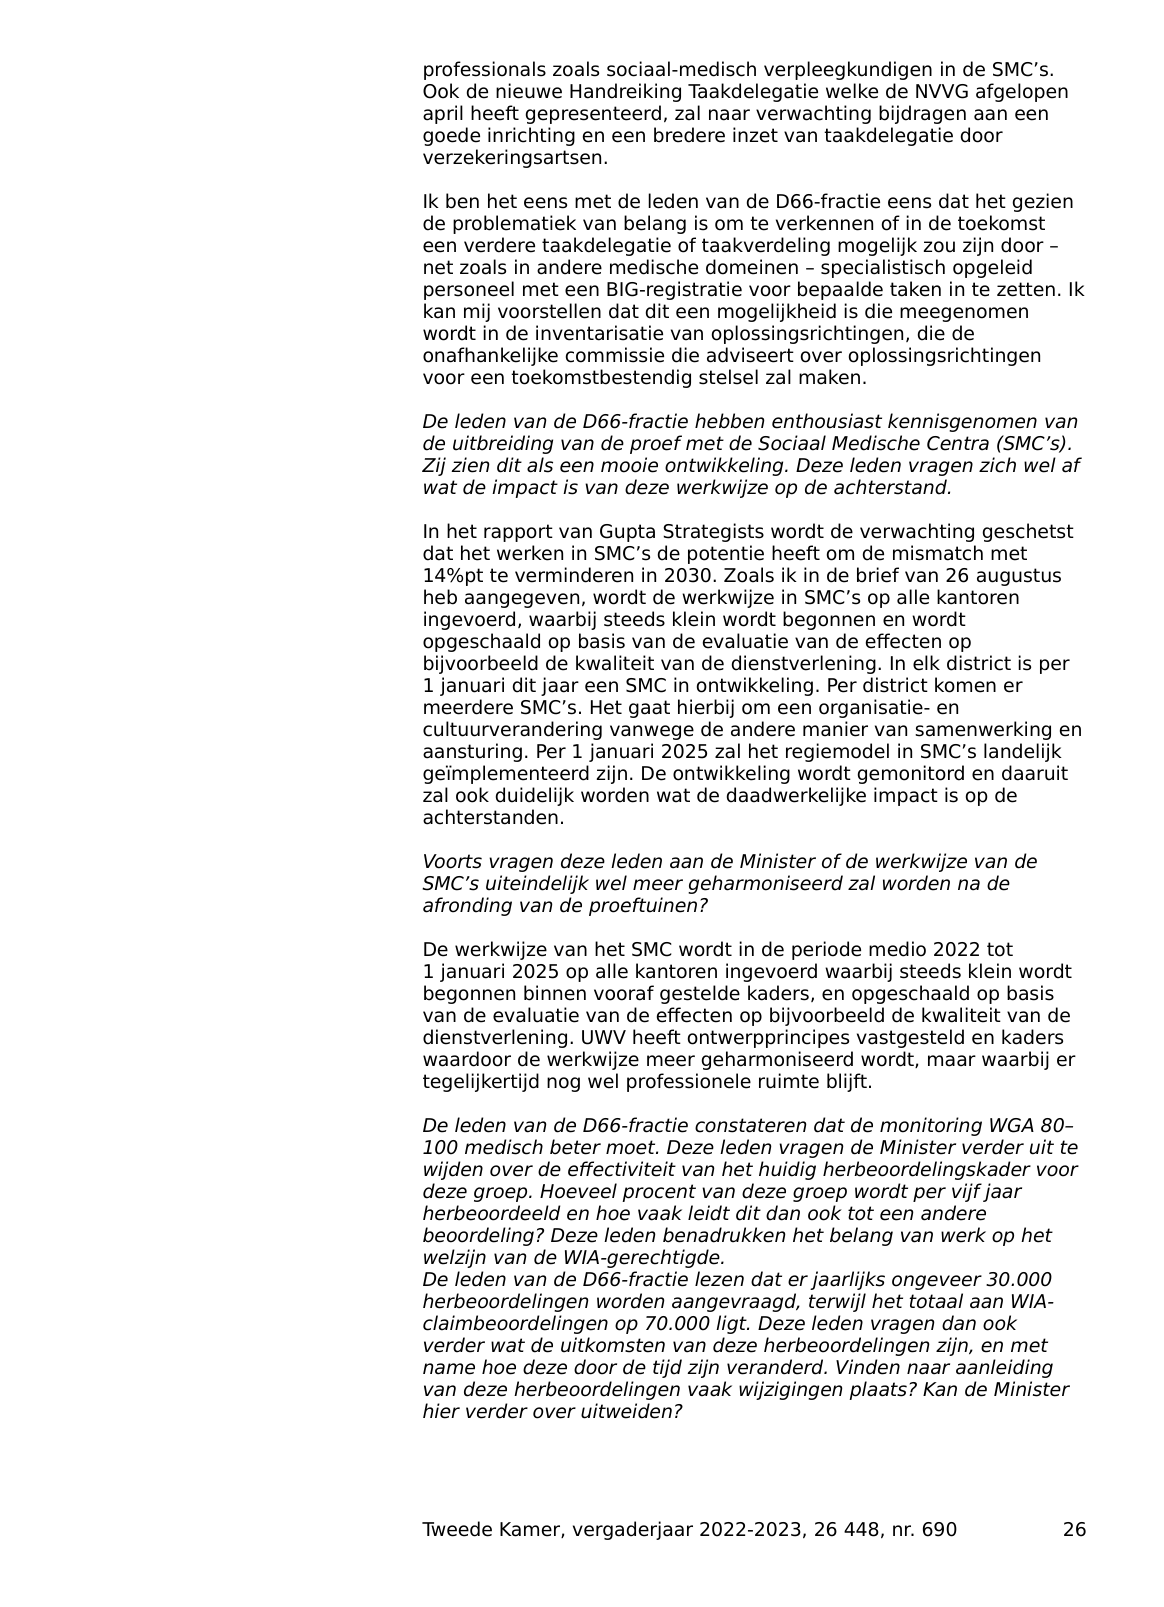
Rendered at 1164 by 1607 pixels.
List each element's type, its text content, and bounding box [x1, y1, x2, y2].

text De leden van de D66-fractie lezen dat er jaarlijks ongeveer 30.000 herbeoordelingen worden aangevraagd, terwijl het totaal aan WIA-claimbeoordelingen op 70.000 ligt. Deze leden vragen dan ook verder wat de uitkomsten van deze herbeoordelingen zijn, en met name hoe deze door de tijd zijn veranderd. Vinden naar aanleiding van deze herbeoordelingen vaak wijzigingen plaats? Kan de Minister hier verder over uitweiden? [422, 1269, 1087, 1423]
text professionals zoals sociaal-medisch verpleegkundigen in de SMC’s. Ook de nieuwe Handreiking Taakdelegatie welke de NVVG afgelopen april heeft gepresenteerd, zal naar verwachting bijdragen aan een goede inrichting en een bredere inzet van taakdelegatie door verzekeringsartsen. [422, 59, 1087, 169]
text De leden van de D66-fractie constateren dat de monitoring WGA 80–100 medisch beter moet. Deze leden vragen de Minister verder uit te wijden over de effectiviteit van het huidig herbeoordelingskader voor deze groep. Hoeveel procent van deze groep wordt per vijf jaar herbeoordeeld en hoe vaak leidt dit dan ook tot een andere beoordeling? Deze leden benadrukken het belang van werk op het welzijn van de WIA-gerechtigde. [422, 1115, 1087, 1269]
text De werkwijze van het SMC wordt in de periode medio 2022 tot 1 januari 2025 op alle kantoren ingevoerd waarbij steeds klein wordt begonnen binnen vooraf gestelde kaders, en opgeschaald op basis van de evaluatie van de effecten op bijvoorbeeld de kwaliteit van de dienstverlening. UWV heeft ontwerpprincipes vastgesteld en kaders waardoor de werkwijze meer geharmoniseerd wordt, maar waarbij er tegelijkertijd nog wel professionele ruimte blijft. [422, 939, 1087, 1093]
text Ik ben het eens met de leden van de D66-fractie eens dat het gezien de problematiek van belang is om te verkennen of in de toekomst een verdere taakdelegatie of taakverdeling mogelijk zou zijn door – net zoals in andere medische domeinen – specialistisch opgeleid personeel met een BIG-registratie voor bepaalde taken in te zetten. Ik kan mij voorstellen dat dit een mogelijkheid is die meegenomen wordt in de inventarisatie van oplossingsrichtingen, die de onafhankelijke commissie die adviseert over oplossingsrichtingen voor een toekomstbestendig stelsel zal maken. [422, 191, 1087, 389]
text In het rapport van Gupta Strategists wordt de verwachting geschetst dat het werken in SMC’s de potentie heeft om de mismatch met 14%pt te verminderen in 2030. Zoals ik in de brief van 26 augustus heb aangegeven, wordt de werkwijze in SMC’s op alle kantoren ingevoerd, waarbij steeds klein wordt begonnen en wordt opgeschaald op basis van de evaluatie van de effecten op bijvoorbeeld de kwaliteit van de dienstverlening. In elk district is per 1 januari dit jaar een SMC in ontwikkeling. Per district komen er meerdere SMC’s. Het gaat hierbij om een organisatie- en cultuurverandering vanwege de andere manier van samenwerking en aansturing. Per 1 januari 2025 zal het regiemodel in SMC’s landelijk geïmplementeerd zijn. De ontwikkeling wordt gemonitord en daaruit zal ook duidelijk worden wat de daadwerkelijke impact is op de achterstanden. [422, 521, 1087, 829]
text De leden van de D66-fractie hebben enthousiast kennisgenomen van de uitbreiding van de proef met de Sociaal Medische Centra (SMC’s). Zij zien dit als een mooie ontwikkeling. Deze leden vragen zich wel af wat de impact is van deze werkwijze op de achterstand. [422, 411, 1087, 499]
text Voorts vragen deze leden aan de Minister of de werkwijze van de SMC’s uiteindelijk wel meer geharmoniseerd zal worden na de afronding van de proeftuinen? [422, 851, 1087, 917]
